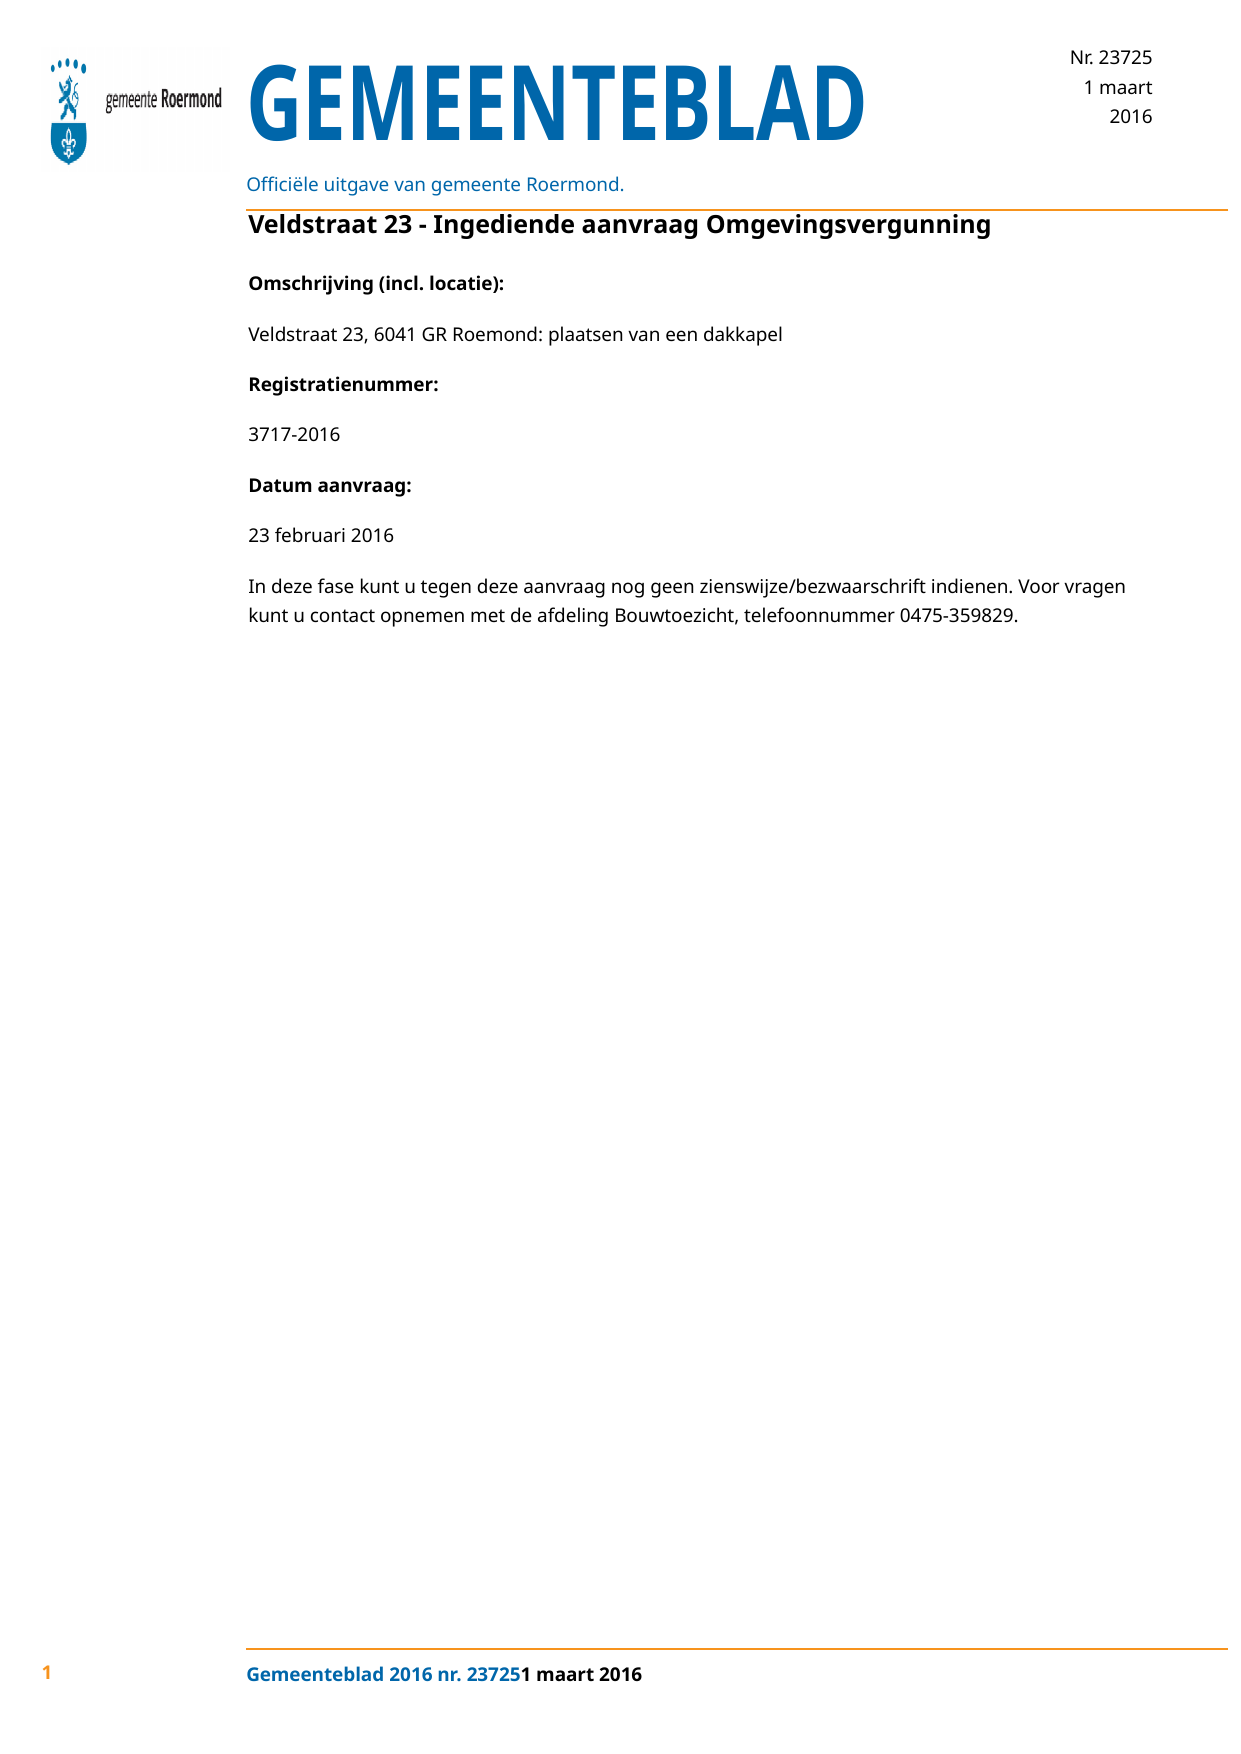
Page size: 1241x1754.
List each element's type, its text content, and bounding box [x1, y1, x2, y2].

picture [41, 47, 231, 172]
text Omschrijving (incl. locatie): [248, 270, 1152, 296]
text 23 februari 2016 [248, 522, 1152, 548]
text Registratienummer: [248, 371, 1152, 397]
text Veldstraat 23, 6041 GR Roemond: plaatsen van een dakkapel [248, 321, 1152, 346]
text Datum aanvraag: [248, 472, 1152, 498]
text In deze fase kunt u tegen deze aanvraag nog geen zienswijze/bezwaarschrift indienen. Voor vragen kunt u contact opnemen met de afdeling Bouwtoezicht, telefoonnummer 0475-359829. [248, 573, 1152, 628]
text Veldstraat 23 - Ingediende aanvraag Omgevingsvergunning [248, 211, 1152, 241]
text 3717-2016 [248, 422, 1152, 447]
